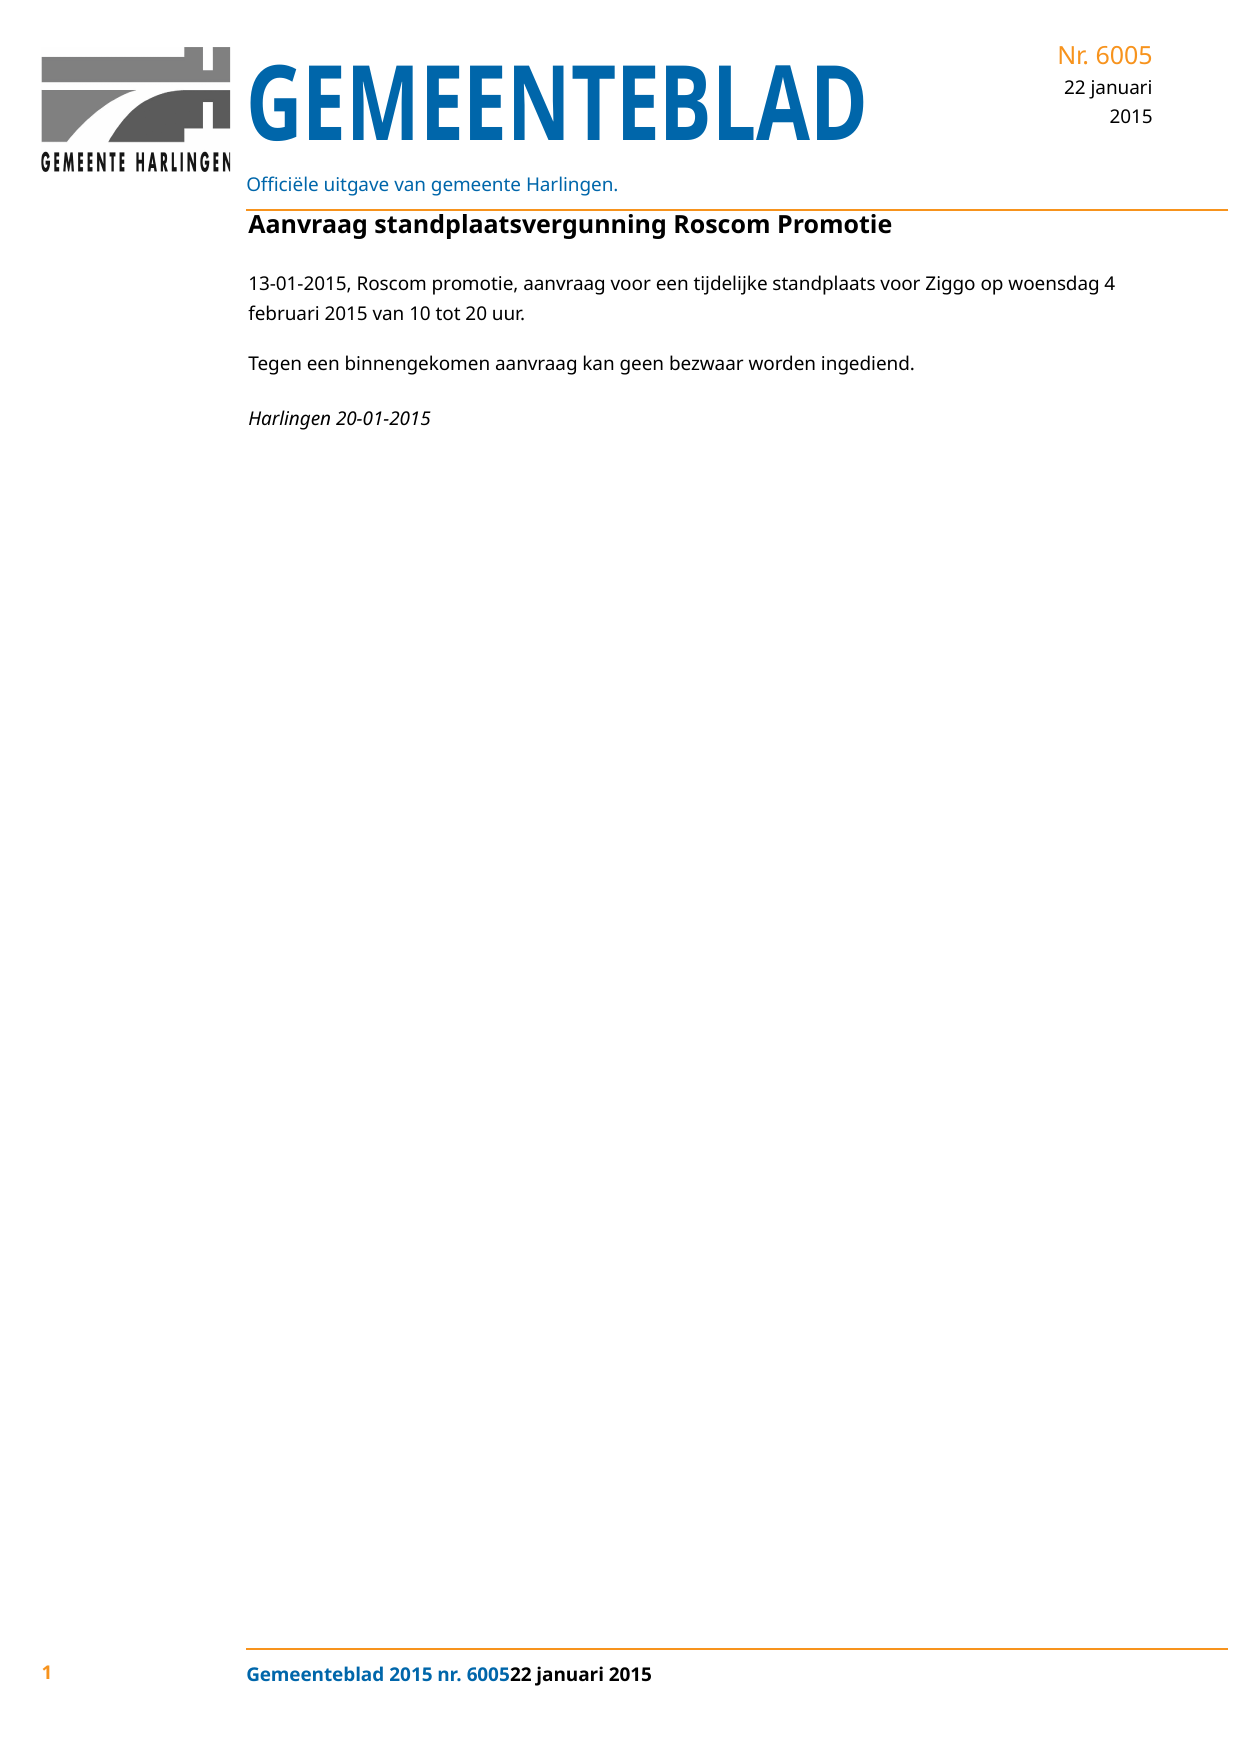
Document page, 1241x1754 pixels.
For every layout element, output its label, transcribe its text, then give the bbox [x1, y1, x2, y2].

text 13-01-2015, Roscom promotie, aanvraag voor een tijdelijke standplaats voor Ziggo op woensdag 4 februari 2015 van 10 tot 20 uur. [248, 270, 1152, 326]
text Harlingen 20-01-2015 [248, 406, 1152, 431]
text Aanvraag standplaatsvergunning Roscom Promotie [248, 211, 1152, 241]
picture [41, 47, 231, 172]
text Tegen een binnengekomen aanvraag kan geen bezwaar worden ingediend. [248, 350, 1152, 376]
